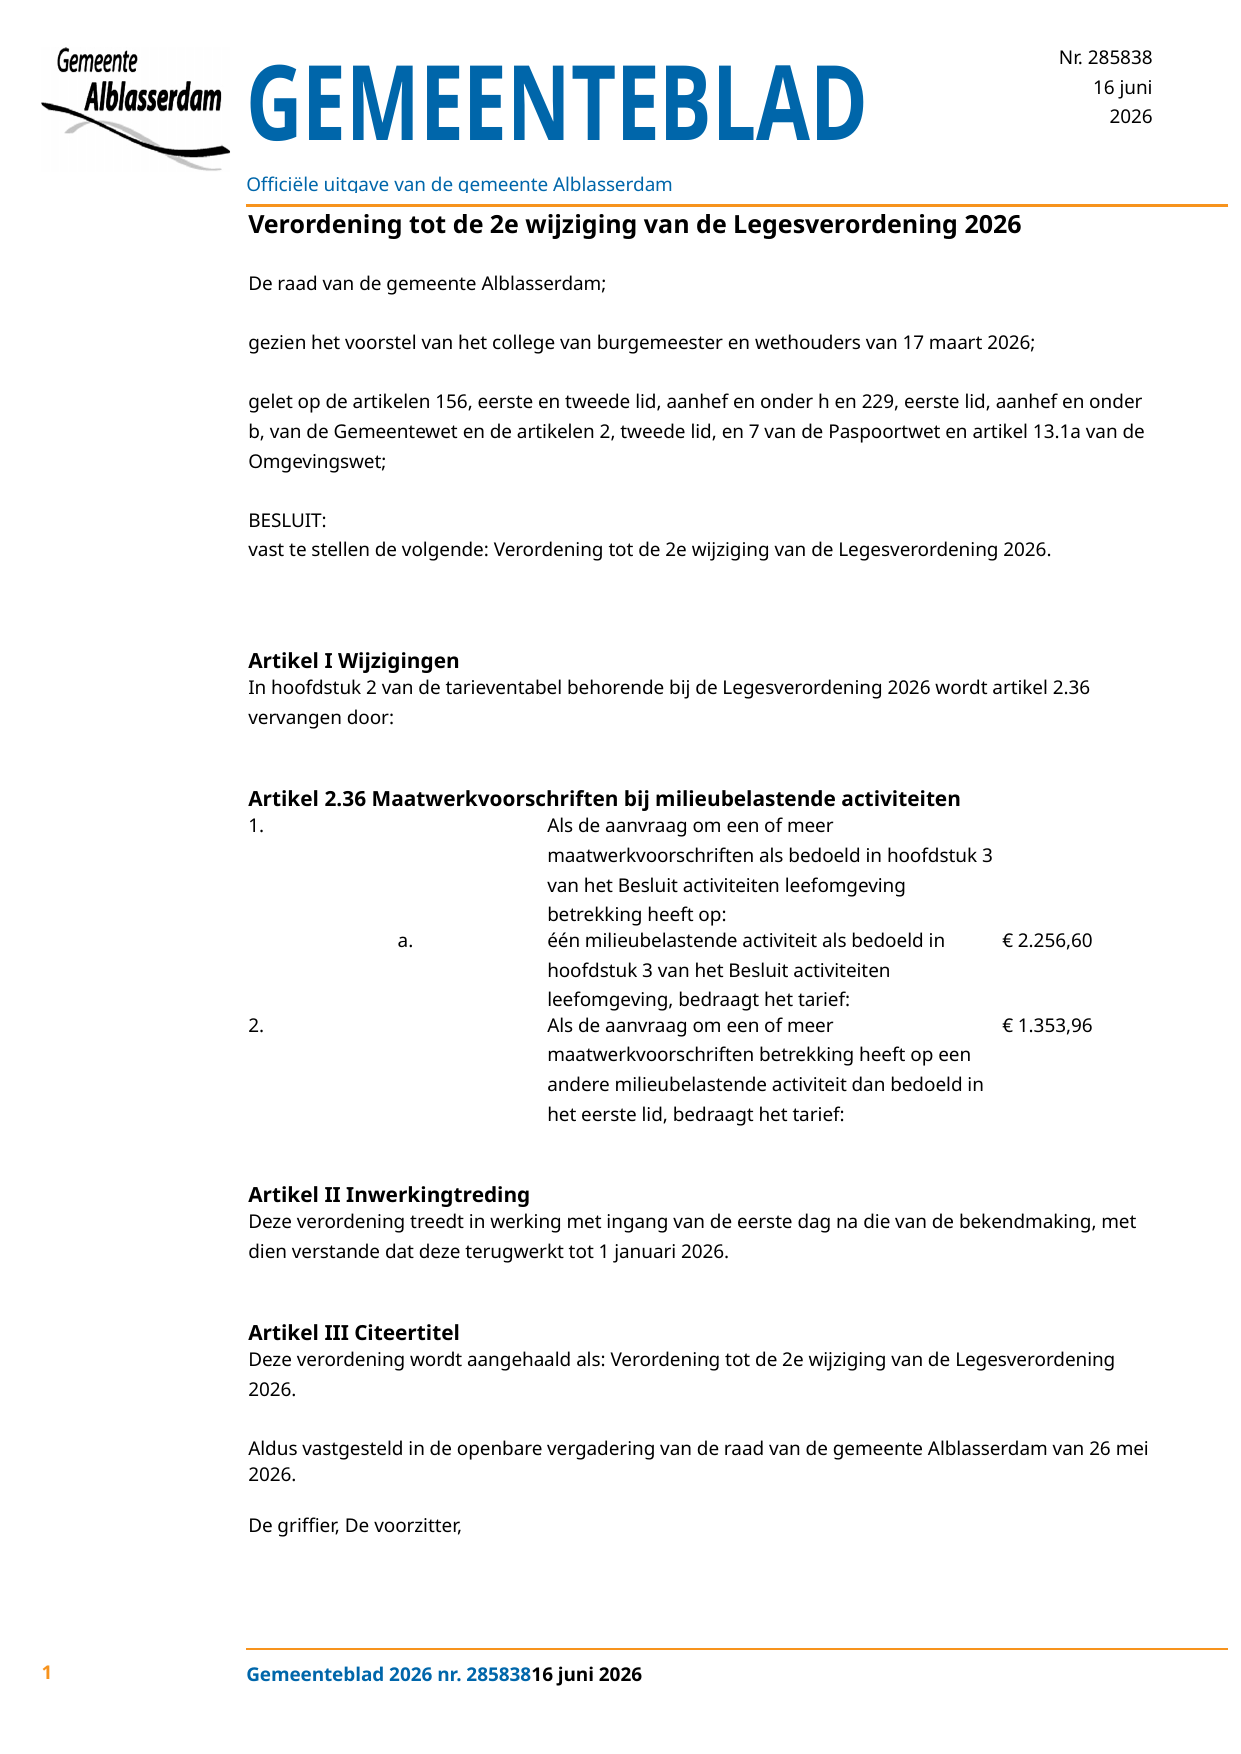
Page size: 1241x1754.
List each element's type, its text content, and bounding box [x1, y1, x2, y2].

text gelet op de artikelen 156, eerste en tweede lid, aanhef en onder h en 229, eerste lid, aanhef en onder b, van de Gemeentewet en de artikelen 2, tweede lid, en 7 van de Paspoortwet en artikel 13.1a van de Omgevingswet; [248, 389, 1152, 473]
table_header [398, 813, 547, 927]
text Deze verordening wordt aangehaald als: Verordening tot de 2e wijziging van de Legesverordening 2026. [248, 1347, 1152, 1402]
table_cell [248, 927, 397, 1012]
table_cell [398, 1012, 547, 1127]
text Artikel III Citeertitel [248, 1318, 1152, 1347]
table_cell a. [398, 927, 547, 1012]
text Artikel I Wijzigingen [248, 646, 1152, 674]
text In hoofdstuk 2 van de tarieventabel behorende bij de Legesverordening 2026 wordt artikel 2.36 vervangen door: [248, 674, 1152, 730]
table_cell Als de aanvraag om een of meer maatwerkvoorschriften betrekking heeft op een andere milieubelastende activiteit dan bedoeld in het eerste lid, bedraagt het tarief: [547, 1012, 1002, 1127]
text Deze verordening treedt in werking met ingang van de eerste dag na die van de bekendmaking, met dien verstande dat deze terugwerkt tot 1 januari 2026. [248, 1209, 1152, 1264]
table_cell € 1.353,96 [1002, 1012, 1152, 1127]
text De griffier, De voorzitter, [248, 1513, 1152, 1538]
text Verordening tot de 2e wijziging van de Legesverordening 2026 [248, 207, 1152, 241]
text Artikel II Inwerkingtreding [248, 1180, 1152, 1209]
text De raad van de gemeente Alblasserdam; [248, 270, 1152, 296]
table_cell één milieubelastende activiteit als bedoeld in hoofdstuk 3 van het Besluit activiteiten leefomgeving, bedraagt het tarief: [547, 927, 1002, 1012]
table_header 1. [248, 813, 397, 927]
picture [41, 47, 231, 172]
table_header Als de aanvraag om een of meer maatwerkvoorschriften als bedoeld in hoofdstuk 3 van het Besluit activiteiten leefomgeving betrekking heeft op: [547, 813, 1002, 927]
text Artikel 2.36 Maatwerkvoorschriften bij milieubelastende activiteiten [248, 784, 1152, 813]
text Aldus vastgesteld in de openbare vergadering van de raad van de gemeente Alblasserdam van 26 mei 2026. [248, 1435, 1152, 1487]
text BESLUIT: [248, 507, 1152, 533]
table_header [1002, 813, 1152, 927]
table_cell € 2.256,60 [1002, 927, 1152, 1012]
table_cell 2. [248, 1012, 397, 1127]
text vast te stellen de volgende: Verordening tot de 2e wijziging van de Legesverordening 2026. [248, 537, 1152, 562]
text gezien het voorstel van het college van burgemeester en wethouders van 17 maart 2026; [248, 329, 1152, 355]
